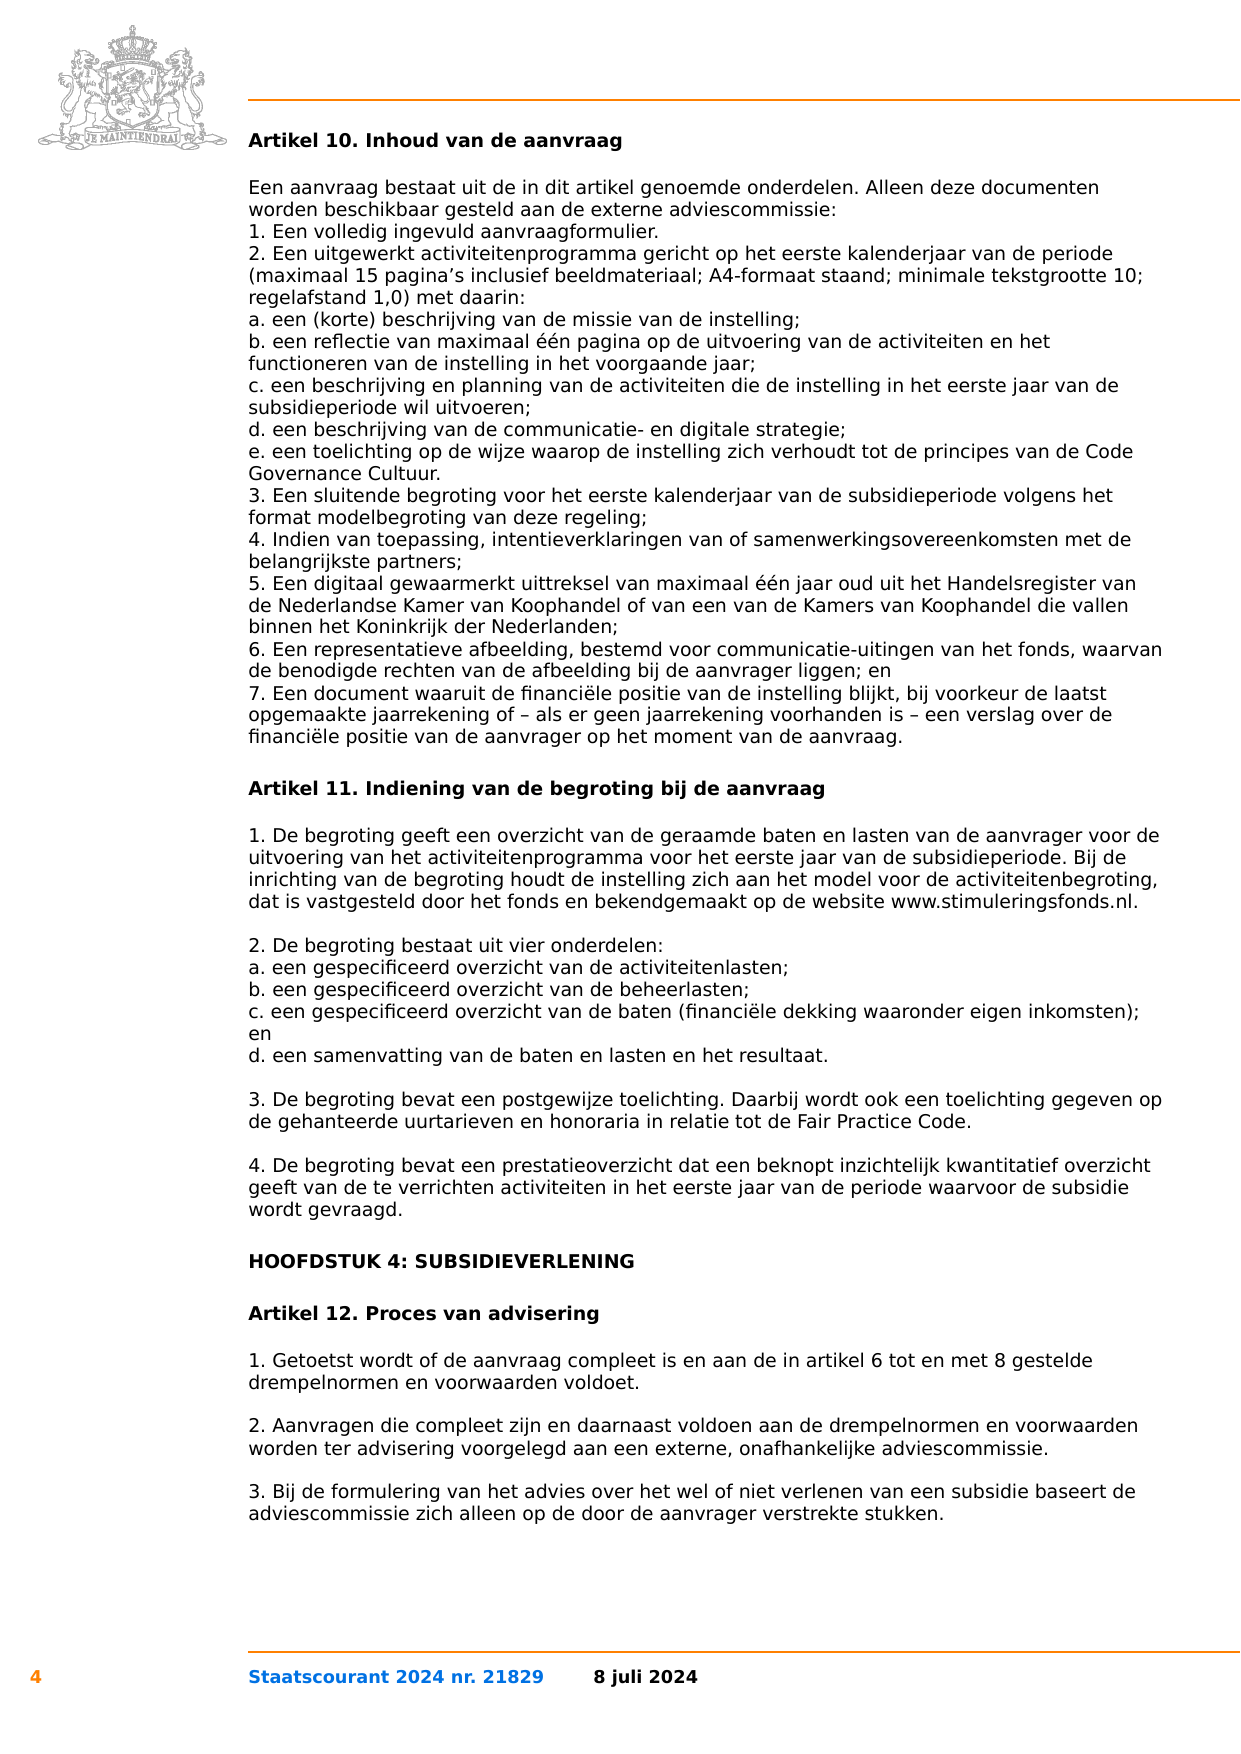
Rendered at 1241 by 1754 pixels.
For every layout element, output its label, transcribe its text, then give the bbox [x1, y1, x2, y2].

text e. een toelichting op de wijze waarop de instelling zich verhoudt tot de principes van de Code Governance Cultuur. [248, 441, 1163, 484]
text 3. Bij de formulering van het advies over het wel of niet verlenen van een subsidie baseert de adviescommissie zich alleen op de door de aanvrager verstrekte stukken. [248, 1481, 1163, 1525]
text 2. De begroting bestaat uit vier onderdelen: [248, 935, 1163, 957]
picture [38, 25, 227, 150]
text 2. Een uitgewerkt activiteitenprogramma gericht op het eerste kalenderjaar van de periode (maximaal 15 pagina’s inclusief beeldmateriaal; A4-formaat staand; minimale tekstgrootte 10; regelafstand 1,0) met daarin: [248, 243, 1163, 309]
text 4. De begroting bevat een prestatieoverzicht dat een beknopt inzichtelijk kwantitatief overzicht geeft van de te verrichten activiteiten in het eerste jaar van de periode waarvoor de subsidie wordt gevraagd. [248, 1155, 1163, 1221]
text 1. De begroting geeft een overzicht van de geraamde baten en lasten van de aanvrager voor de uitvoering van het activiteitenprogramma voor het eerste jaar van de subsidieperiode. Bij de inrichting van de begroting houdt de instelling zich aan het model voor de activiteitenbegroting, dat is vastgesteld door het fonds en bekendgemaakt op de website www.stimuleringsfonds.nl. [248, 825, 1163, 913]
text 2. Aanvragen die compleet zijn en daarnaast voldoen aan de drempelnormen en voorwaarden worden ter advisering voorgelegd aan een externe, onafhankelijke adviescommissie. [248, 1415, 1163, 1459]
text 1. Getoetst wordt of de aanvraag compleet is en aan de in artikel 6 tot en met 8 gestelde drempelnormen en voorwaarden voldoet. [248, 1349, 1163, 1393]
text b. een gespecificeerd overzicht van de beheerlasten; [248, 979, 1163, 1001]
text d. een beschrijving van de communicatie- en digitale strategie; [248, 419, 1163, 441]
subtitle Artikel 12. Proces van advisering [248, 1303, 1163, 1324]
text 5. Een digitaal gewaarmerkt uittreksel van maximaal één jaar oud uit het Handelsregister van de Nederlandse Kamer van Koophandel of van een van de Kamers van Koophandel die vallen binnen het Koninkrijk der Nederlanden; [248, 572, 1163, 638]
text c. een beschrijving en planning van de activiteiten die de instelling in het eerste jaar van de subsidieperiode wil uitvoeren; [248, 375, 1163, 419]
text a. een gespecificeerd overzicht van de activiteitenlasten; [248, 957, 1163, 979]
text d. een samenvatting van de baten en lasten en het resultaat. [248, 1045, 1163, 1067]
text 6. Een representatieve afbeelding, bestemd voor communicatie-uitingen van het fonds, waarvan de benodigde rechten van de afbeelding bij de aanvrager liggen; en [248, 638, 1163, 682]
text Een aanvraag bestaat uit de in dit artikel genoemde onderdelen. Alleen deze documenten worden beschikbaar gesteld aan de externe adviescommissie: [248, 177, 1163, 221]
text 3. Een sluitende begroting voor het eerste kalenderjaar van de subsidieperiode volgens het format modelbegroting van deze regeling; [248, 484, 1163, 528]
subtitle HOOFDSTUK 4: SUBSIDIEVERLENING [248, 1251, 1163, 1273]
subtitle Artikel 11. Indiening van de begroting bij de aanvraag [248, 778, 1163, 800]
text 1. Een volledig ingevuld aanvraagformulier. [248, 221, 1163, 243]
text c. een gespecificeerd overzicht van de baten (financiële dekking waaronder eigen inkomsten); en [248, 1001, 1163, 1045]
text a. een (korte) beschrijving van de missie van de instelling; [248, 309, 1163, 331]
text 4. Indien van toepassing, intentieverklaringen van of samenwerkingsovereenkomsten met de belangrijkste partners; [248, 528, 1163, 572]
text 3. De begroting bevat een postgewijze toelichting. Daarbij wordt ook een toelichting gegeven op de gehanteerde uurtarieven en honoraria in relatie tot de Fair Practice Code. [248, 1089, 1163, 1133]
subtitle Artikel 10. Inhoud van de aanvraag [248, 130, 1163, 152]
text 7. Een document waaruit de financiële positie van de instelling blijkt, bij voorkeur de laatst opgemaakte jaarrekening of – als er geen jaarrekening voorhanden is – een verslag over de financiële positie van de aanvrager op het moment van de aanvraag. [248, 682, 1163, 748]
text b. een reflectie van maximaal één pagina op de uitvoering van de activiteiten en het functioneren van de instelling in het voorgaande jaar; [248, 331, 1163, 375]
